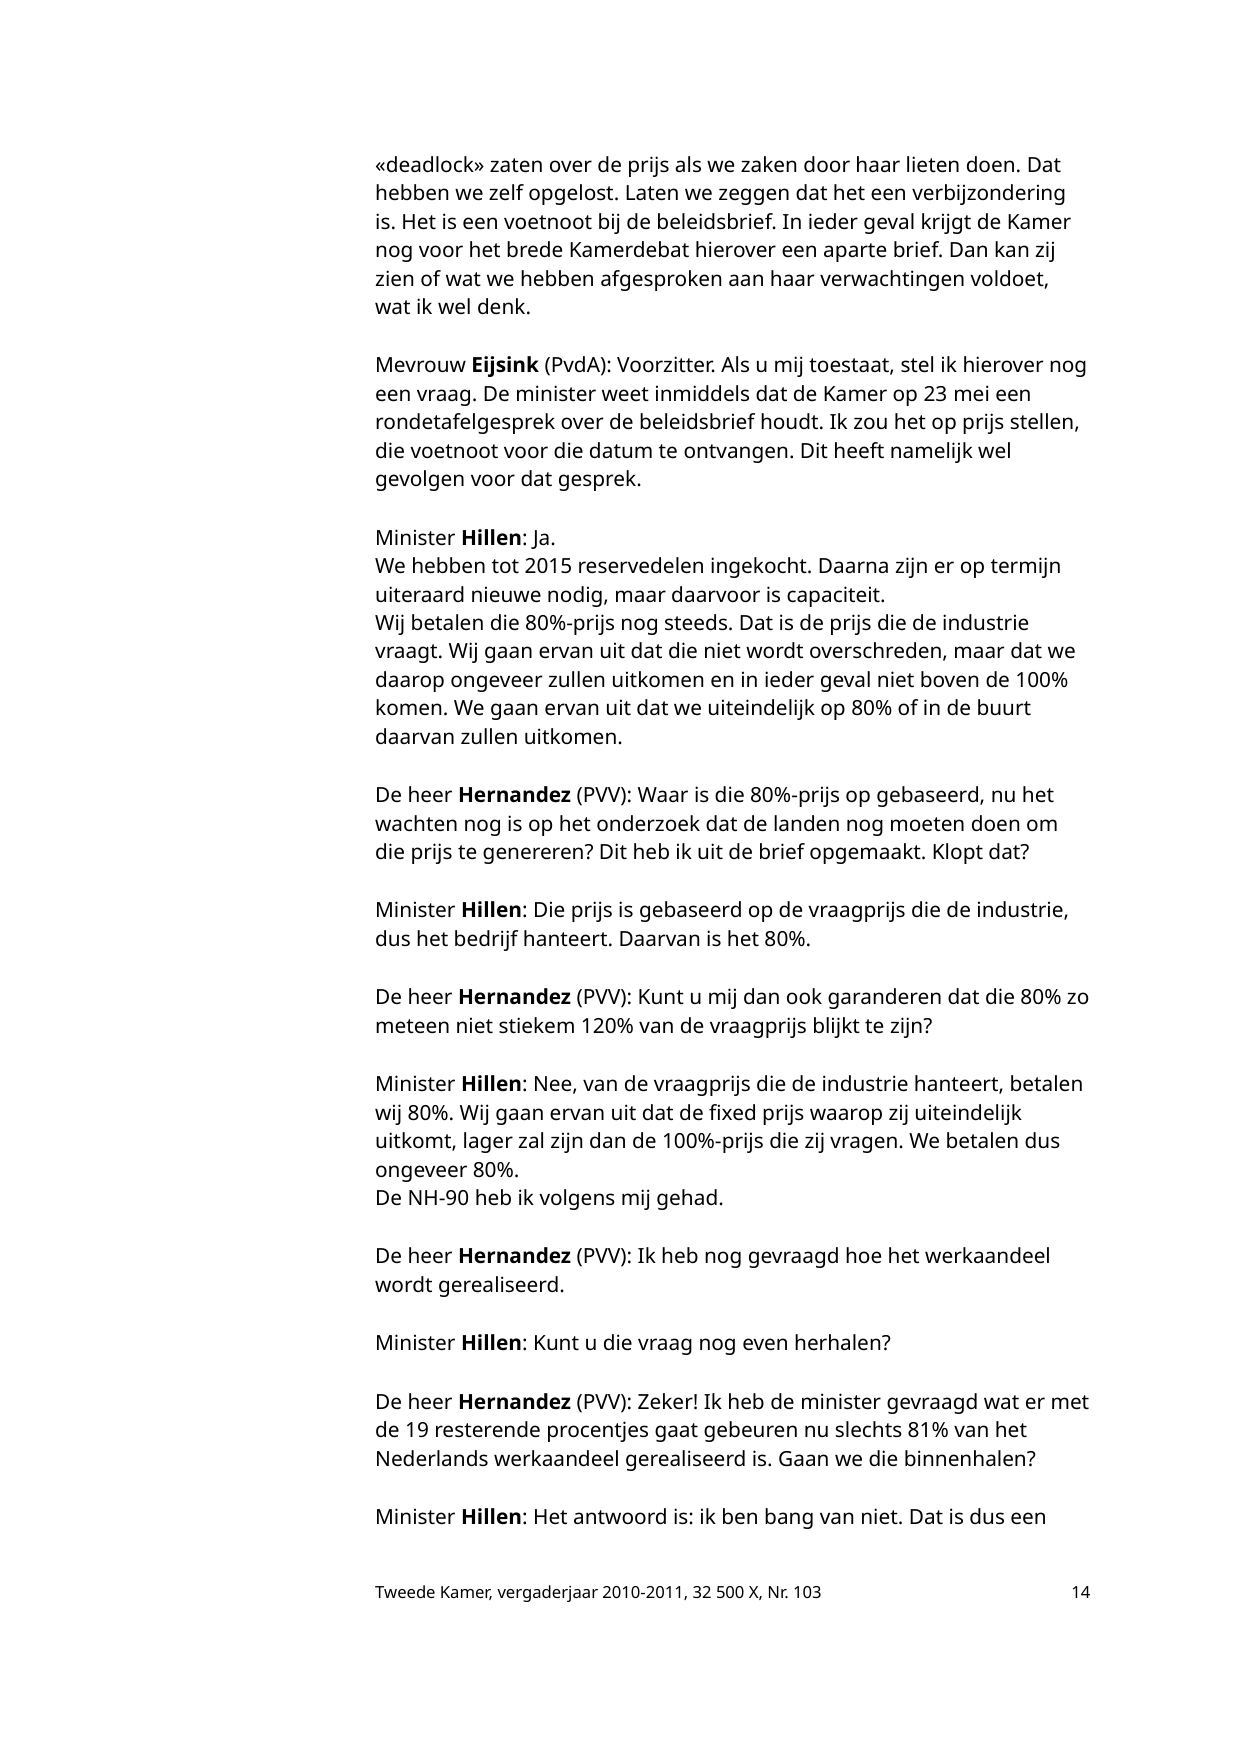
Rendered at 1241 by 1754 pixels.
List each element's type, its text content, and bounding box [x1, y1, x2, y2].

text De heer Hernandez (PVV): Zeker! Ik heb de minister gevraagd wat er met de 19 resterende procentjes gaat gebeuren nu slechts 81% van het Nederlands werkaandeel gerealiseerd is. Gaan we die binnenhalen? [375, 1387, 1090, 1472]
text De NH-90 heb ik volgens mij gehad. [375, 1183, 1090, 1212]
text Mevrouw Eijsink (PvdA): Voorzitter. Als u mij toestaat, stel ik hierover nog een vraag. De minister weet inmiddels dat de Kamer op 23 mei een rondetafelgesprek over de beleidsbrief houdt. Ik zou het op prijs stellen, die voetnoot voor die datum te ontvangen. Dit heeft namelijk wel gevolgen voor dat gesprek. [375, 351, 1090, 493]
text De heer Hernandez (PVV): Kunt u mij dan ook garanderen dat die 80% zo meteen niet stiekem 120% van de vraagprijs blijkt te zijn? [375, 982, 1090, 1039]
text Wij betalen die 80%-prijs nog steeds. Dat is de prijs die de industrie vraagt. Wij gaan ervan uit dat die niet wordt overschreden, maar dat we daarop ongeveer zullen uitkomen en in ieder geval niet boven de 100% komen. We gaan ervan uit dat we uiteindelijk op 80% of in de buurt daarvan zullen uitkomen. [375, 608, 1090, 750]
text Minister Hillen: Die prijs is gebaseerd op de vraagprijs die de industrie, dus het bedrijf hanteert. Daarvan is het 80%. [375, 896, 1090, 952]
text Minister Hillen: Nee, van de vraagprijs die de industrie hanteert, betalen wij 80%. Wij gaan ervan uit dat de fixed prijs waarop zij uiteindelijk uitkomt, lager zal zijn dan de 100%-prijs die zij vragen. We betalen dus ongeveer 80%. [375, 1069, 1090, 1183]
text De heer Hernandez (PVV): Ik heb nog gevraagd hoe het werkaandeel wordt gerealiseerd. [375, 1242, 1090, 1298]
text Minister Hillen: Het antwoord is: ik ben bang van niet. Dat is dus een [375, 1502, 1090, 1531]
text Minister Hillen: Kunt u die vraag nog even herhalen? [375, 1328, 1090, 1357]
text We hebben tot 2015 reservedelen ingekocht. Daarna zijn er op termijn uiteraard nieuwe nodig, maar daarvoor is capaciteit. [375, 551, 1090, 608]
text Minister Hillen: Ja. [375, 523, 1090, 551]
text «deadlock» zaten over de prijs als we zaken door haar lieten doen. Dat hebben we zelf opgelost. Laten we zeggen dat het een verbijzondering is. Het is een voetnoot bij de beleidsbrief. In ieder geval krijgt de Kamer nog voor het brede Kamerdebat hierover een aparte brief. Dan kan zij zien of wat we hebben afgesproken aan haar verwachtingen voldoet, wat ik wel denk. [375, 150, 1090, 321]
text De heer Hernandez (PVV): Waar is die 80%-prijs op gebaseerd, nu het wachten nog is op het onderzoek dat de landen nog moeten doen om die prijs te genereren? Dit heb ik uit de brief opgemaakt. Klopt dat? [375, 780, 1090, 866]
